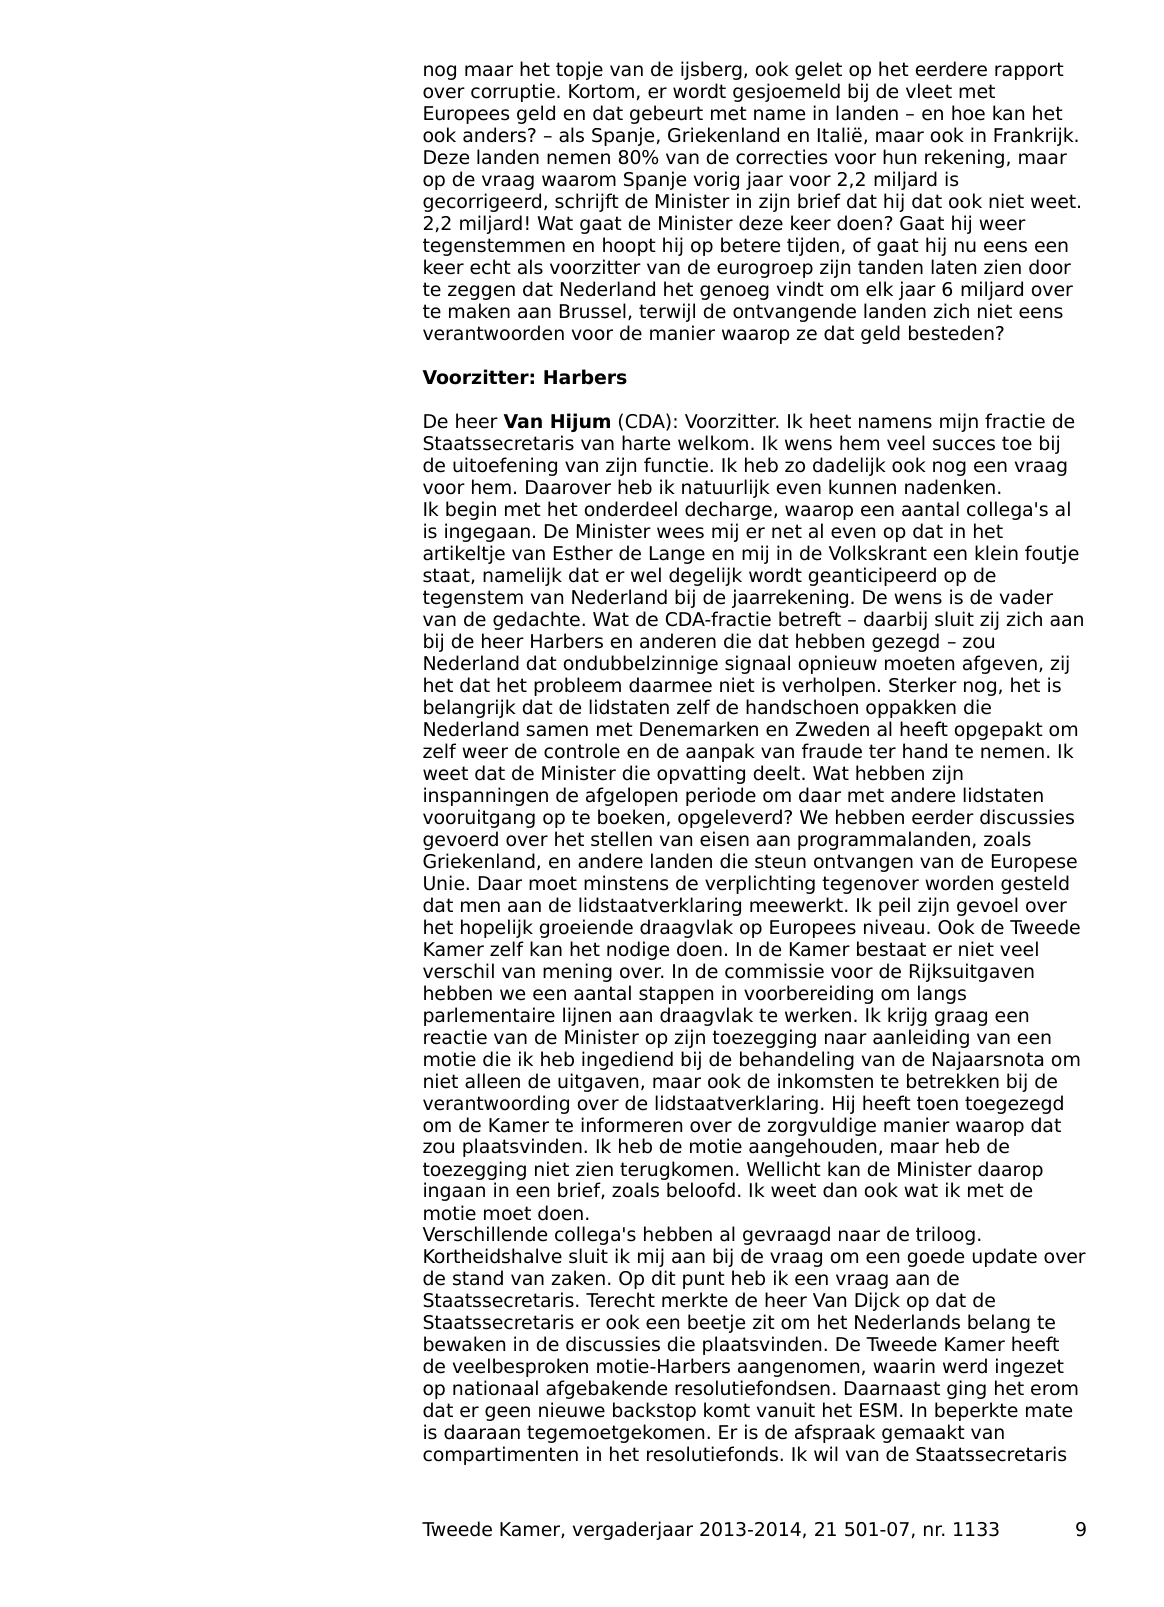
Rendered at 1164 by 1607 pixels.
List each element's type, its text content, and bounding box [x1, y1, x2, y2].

text De heer Van Hijum (CDA): Voorzitter. Ik heet namens mijn fractie de Staatssecretaris van harte welkom. Ik wens hem veel succes toe bij de uitoefening van zijn functie. Ik heb zo dadelijk ook nog een vraag voor hem. Daarover heb ik natuurlijk even kunnen nadenken. [422, 411, 1087, 499]
text Ik begin met het onderdeel decharge, waarop een aantal collega's al is ingegaan. De Minister wees mij er net al even op dat in het artikeltje van Esther de Lange en mij in de Volkskrant een klein foutje staat, namelijk dat er wel degelijk wordt geanticipeerd op de tegenstem van Nederland bij de jaarrekening. De wens is de vader van de gedachte. Wat de CDA-fractie betreft – daarbij sluit zij zich aan bij de heer Harbers en anderen die dat hebben gezegd – zou Nederland dat ondubbelzinnige signaal opnieuw moeten afgeven, zij het dat het probleem daarmee niet is verholpen. Sterker nog, het is belangrijk dat de lidstaten zelf de handschoen oppakken die Nederland samen met Denemarken en Zweden al heeft opgepakt om zelf weer de controle en de aanpak van fraude ter hand te nemen. Ik weet dat de Minister die opvatting deelt. Wat hebben zijn inspanningen de afgelopen periode om daar met andere lidstaten vooruitgang op te boeken, opgeleverd? We hebben eerder discussies gevoerd over het stellen van eisen aan programmalanden, zoals Griekenland, en andere landen die steun ontvangen van de Europese Unie. Daar moet minstens de verplichting tegenover worden gesteld dat men aan de lidstaatverklaring meewerkt. Ik peil zijn gevoel over het hopelijk groeiende draagvlak op Europees niveau. Ook de Tweede Kamer zelf kan het nodige doen. In de Kamer bestaat er niet veel verschil van mening over. In de commissie voor de Rijksuitgaven hebben we een aantal stappen in voorbereiding om langs parlementaire lijnen aan draagvlak te werken. Ik krijg graag een reactie van de Minister op zijn toezegging naar aanleiding van een motie die ik heb ingediend bij de behandeling van de Najaarsnota om niet alleen de uitgaven, maar ook de inkomsten te betrekken bij de verantwoording over de lidstaatverklaring. Hij heeft toen toegezegd om de Kamer te informeren over de zorgvuldige manier waarop dat zou plaatsvinden. Ik heb de motie aangehouden, maar heb de toezegging niet zien terugkomen. Wellicht kan de Minister daarop ingaan in een brief, zoals beloofd. Ik weet dan ook wat ik met de motie moet doen. [422, 499, 1087, 1224]
subtitle Voorzitter: Harbers [422, 367, 1087, 389]
text Verschillende collega's hebben al gevraagd naar de triloog. Kortheidshalve sluit ik mij aan bij de vraag om een goede update over de stand van zaken. Op dit punt heb ik een vraag aan de Staatssecretaris. Terecht merkte de heer Van Dijck op dat de Staatssecretaris er ook een beetje zit om het Nederlands belang te bewaken in de discussies die plaatsvinden. De Tweede Kamer heeft de veelbesproken motie-Harbers aangenomen, waarin werd ingezet op nationaal afgebakende resolutiefondsen. Daarnaast ging het erom dat er geen nieuwe backstop komt vanuit het ESM. In beperkte mate is daaraan tegemoetgekomen. Er is de afspraak gemaakt van compartimenten in het resolutiefonds. Ik wil van de Staatssecretaris [422, 1224, 1087, 1466]
text nog maar het topje van de ijsberg, ook gelet op het eerdere rapport over corruptie. Kortom, er wordt gesjoemeld bij de vleet met Europees geld en dat gebeurt met name in landen – en hoe kan het ook anders? – als Spanje, Griekenland en Italië, maar ook in Frankrijk. Deze landen nemen 80% van de correcties voor hun rekening, maar op de vraag waarom Spanje vorig jaar voor 2,2 miljard is gecorrigeerd, schrijft de Minister in zijn brief dat hij dat ook niet weet. 2,2 miljard! Wat gaat de Minister deze keer doen? Gaat hij weer tegenstemmen en hoopt hij op betere tijden, of gaat hij nu eens een keer echt als voorzitter van de eurogroep zijn tanden laten zien door te zeggen dat Nederland het genoeg vindt om elk jaar 6 miljard over te maken aan Brussel, terwijl de ontvangende landen zich niet eens verantwoorden voor de manier waarop ze dat geld besteden? [422, 59, 1087, 345]
